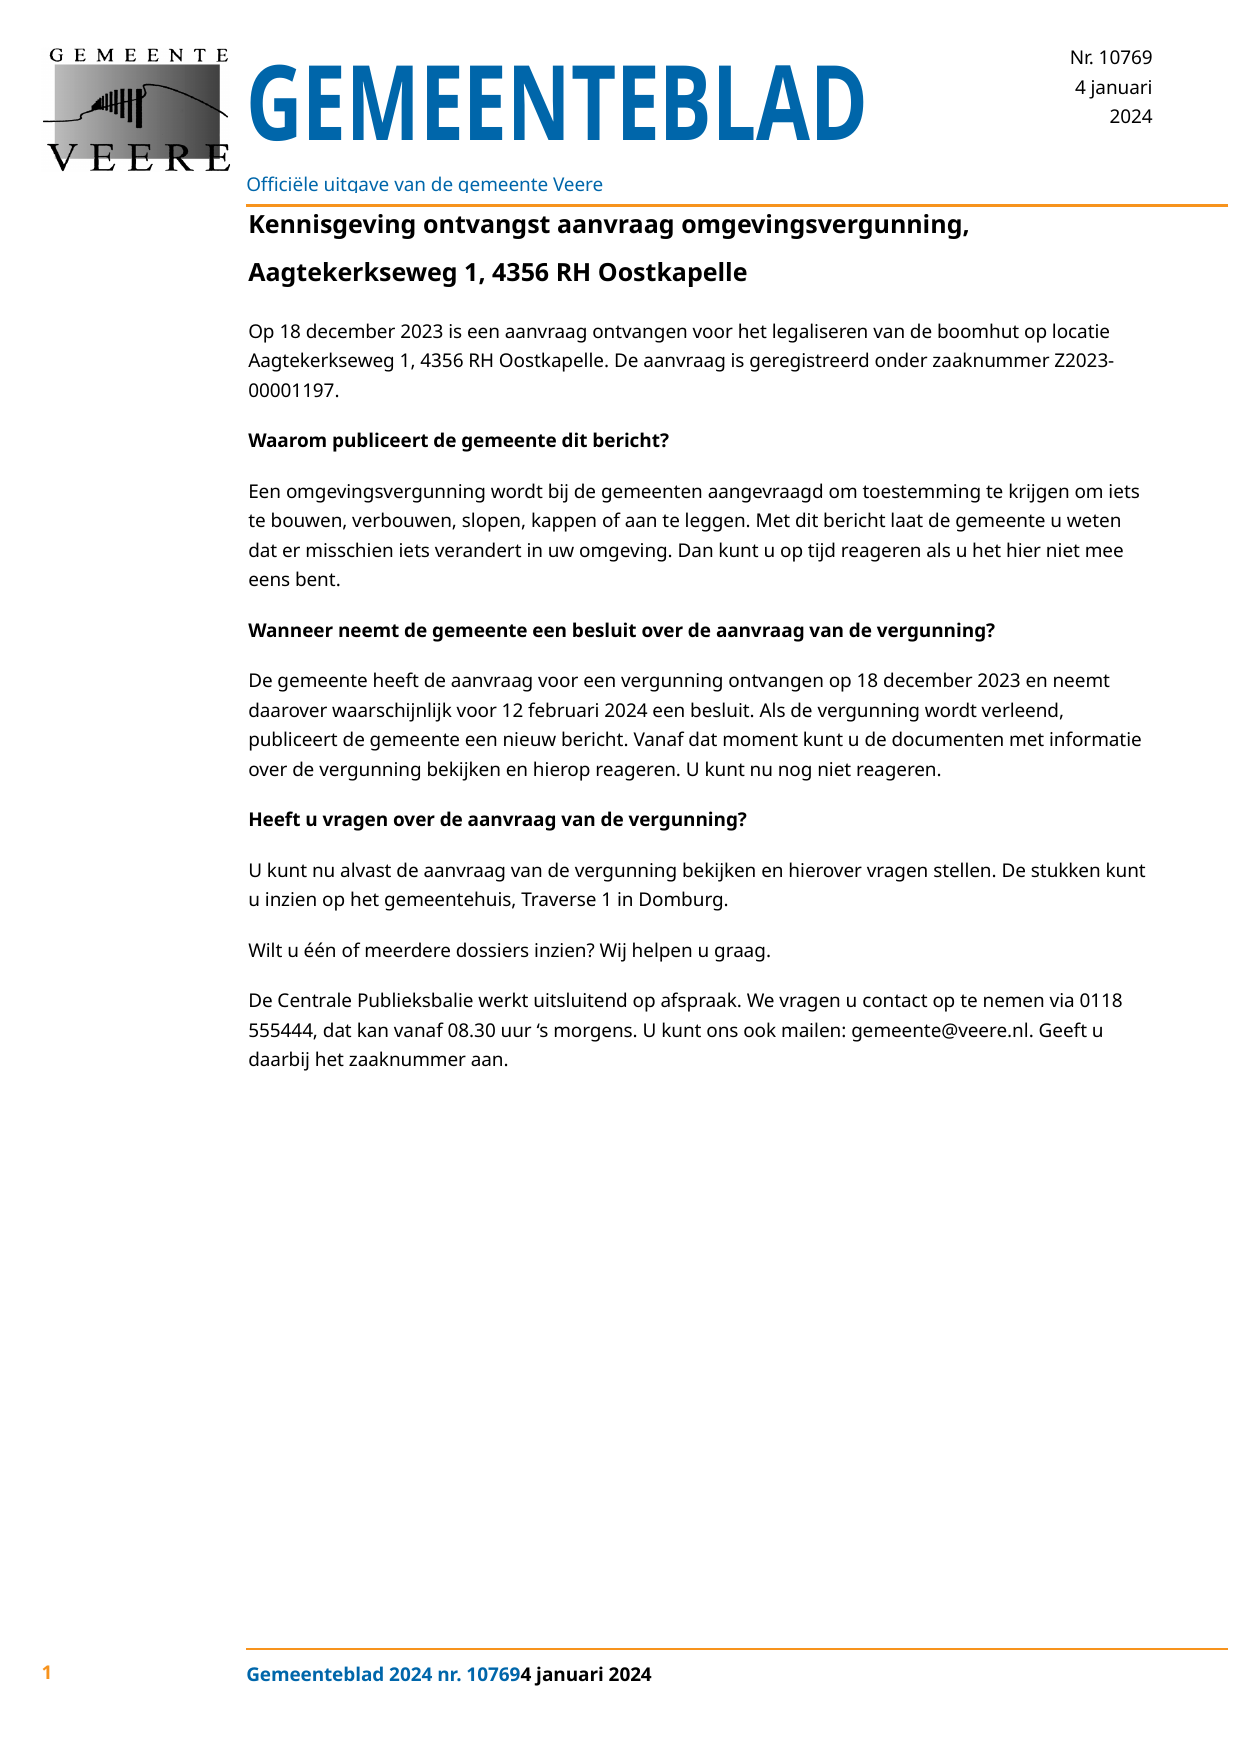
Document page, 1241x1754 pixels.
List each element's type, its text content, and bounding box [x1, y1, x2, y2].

text Wilt u één of meerdere dossiers inzien? Wij helpen u graag. [248, 937, 1152, 963]
text Op 18 december 2023 is een aanvraag ontvangen voor het legaliseren van de boomhut op locatie Aagtekerkseweg 1, 4356 RH Oostkapelle. De aanvraag is geregistreerd onder zaaknummer Z2023-00001197. [248, 318, 1152, 403]
text De gemeente heeft de aanvraag voor een vergunning ontvangen op 18 december 2023 en neemt daarover waarschijnlijk voor 12 februari 2024 een besluit. Als de vergunning wordt verleend, publiceert de gemeente een nieuw bericht. Vanaf dat moment kunt u de documenten met informatie over de vergunning bekijken en hierop reageren. U kunt nu nog niet reageren. [248, 667, 1152, 782]
text U kunt nu alvast de aanvraag van de vergunning bekijken en hierover vragen stellen. De stukken kunt u inzien op het gemeentehuis, Traverse 1 in Domburg. [248, 857, 1152, 912]
text De Centrale Publieksbalie werkt uitsluitend op afspraak. We vragen u contact op te nemen via 0118 555444, dat kan vanaf 08.30 uur ‘s morgens. U kunt ons ook mailen: gemeente@veere.nl. Geeft u daarbij het zaaknummer aan. [248, 987, 1152, 1072]
picture [41, 47, 231, 172]
text Waarom publiceert de gemeente dit bericht? [248, 427, 1152, 453]
text Een omgevingsvergunning wordt bij de gemeenten aangevraagd om toestemming te krijgen om iets te bouwen, verbouwen, slopen, kappen of aan te leggen. Met dit bericht laat de gemeente u weten dat er misschien iets verandert in uw omgeving. Dan kunt u op tijd reageren als u het hier niet mee eens bent. [248, 478, 1152, 592]
text Kennisgeving ontvangst aanvraag omgevingsvergunning, Aagtekerkseweg 1, 4356 RH Oostkapelle [248, 207, 1152, 288]
text Heeft u vragen over de aanvraag van de vergunning? [248, 807, 1152, 832]
text Wanneer neemt de gemeente een besluit over de aanvraag van de vergunning? [248, 617, 1152, 643]
